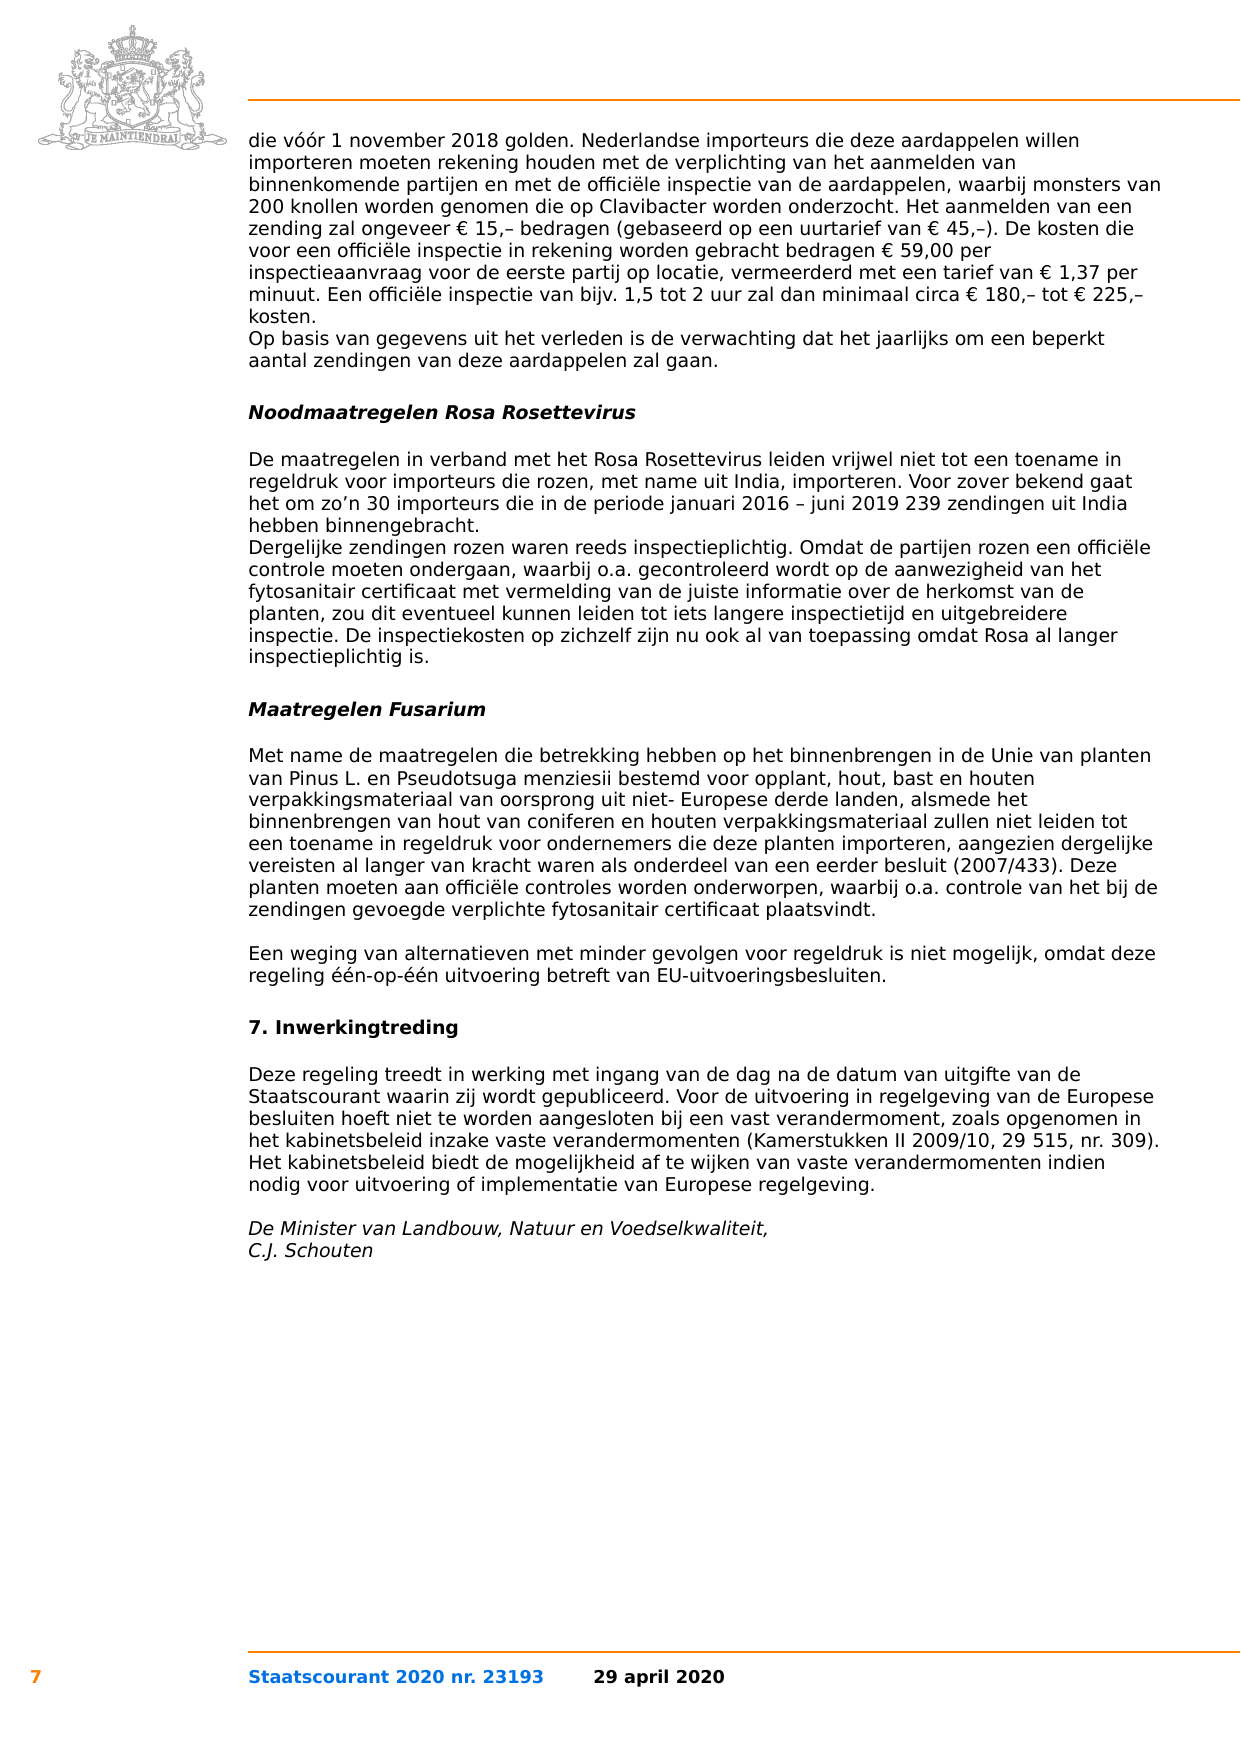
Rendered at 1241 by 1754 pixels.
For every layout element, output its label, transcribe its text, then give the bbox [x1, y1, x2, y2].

text De Minister van Landbouw, Natuur en Voedselkwaliteit, C.J. Schouten [248, 1218, 1163, 1262]
text De maatregelen in verband met het Rosa Rosettevirus leiden vrijwel niet tot een toename in regeldruk voor importeurs die rozen, met name uit India, importeren. Voor zover bekend gaat het om zo’n 30 importeurs die in de periode januari 2016 – juni 2019 239 zendingen uit India hebben binnengebracht. [248, 449, 1163, 537]
subtitle 7. Inwerkingtreding [248, 1017, 1163, 1039]
text die vóór 1 november 2018 golden. Nederlandse importeurs die deze aardappelen willen importeren moeten rekening houden met de verplichting van het aanmelden van binnenkomende partijen en met de officiële inspectie van de aardappelen, waarbij monsters van 200 knollen worden genomen die op Clavibacter worden onderzocht. Het aanmelden van een zending zal ongeveer € 15,– bedragen (gebaseerd op een uurtarief van € 45,–). De kosten die voor een officiële inspectie in rekening worden gebracht bedragen € 59,00 per inspectieaanvraag voor de eerste partij op locatie, vermeerderd met een tarief van € 1,37 per minuut. Een officiële inspectie van bijv. 1,5 tot 2 uur zal dan minimaal circa € 180,– tot € 225,– kosten. [248, 130, 1163, 328]
text Deze regeling treedt in werking met ingang van de dag na de datum van uitgifte van de Staatscourant waarin zij wordt gepubliceerd. Voor de uitvoering in regelgeving van de Europese besluiten hoeft niet te worden aangesloten bij een vast verandermoment, zoals opgenomen in het kabinetsbeleid inzake vaste verandermomenten (Kamerstukken II 2009/10, 29 515, nr. 309). Het kabinetsbeleid biedt de mogelijkheid af te wijken van vaste verandermomenten indien nodig voor uitvoering of implementatie van Europese regelgeving. [248, 1064, 1163, 1196]
subtitle Maatregelen Fusarium [248, 698, 1163, 720]
text Met name de maatregelen die betrekking hebben op het binnenbrengen in de Unie van planten van Pinus L. en Pseudotsuga menziesii bestemd voor opplant, hout, bast en houten verpakkingsmateriaal van oorsprong uit niet- Europese derde landen, alsmede het binnenbrengen van hout van coniferen en houten verpakkingsmateriaal zullen niet leiden tot een toename in regeldruk voor ondernemers die deze planten importeren, aangezien dergelijke vereisten al langer van kracht waren als onderdeel van een eerder besluit (2007/433). Deze planten moeten aan officiële controles worden onderworpen, waarbij o.a. controle van het bij de zendingen gevoegde verplichte fytosanitair certificaat plaatsvindt. [248, 745, 1163, 921]
subtitle Noodmaatregelen Rosa Rosettevirus [248, 402, 1163, 424]
text Dergelijke zendingen rozen waren reeds inspectieplichtig. Omdat de partijen rozen een officiële controle moeten ondergaan, waarbij o.a. gecontroleerd wordt op de aanwezigheid van het fytosanitair certificaat met vermelding van de juiste informatie over de herkomst van de planten, zou dit eventueel kunnen leiden tot iets langere inspectietijd en uitgebreidere inspectie. De inspectiekosten op zichzelf zijn nu ook al van toepassing omdat Rosa al langer inspectieplichtig is. [248, 537, 1163, 668]
text Op basis van gegevens uit het verleden is de verwachting dat het jaarlijks om een beperkt aantal zendingen van deze aardappelen zal gaan. [248, 328, 1163, 372]
picture [38, 25, 227, 150]
text Een weging van alternatieven met minder gevolgen voor regeldruk is niet mogelijk, omdat deze regeling één-op-één uitvoering betreft van EU-uitvoeringsbesluiten. [248, 943, 1163, 987]
